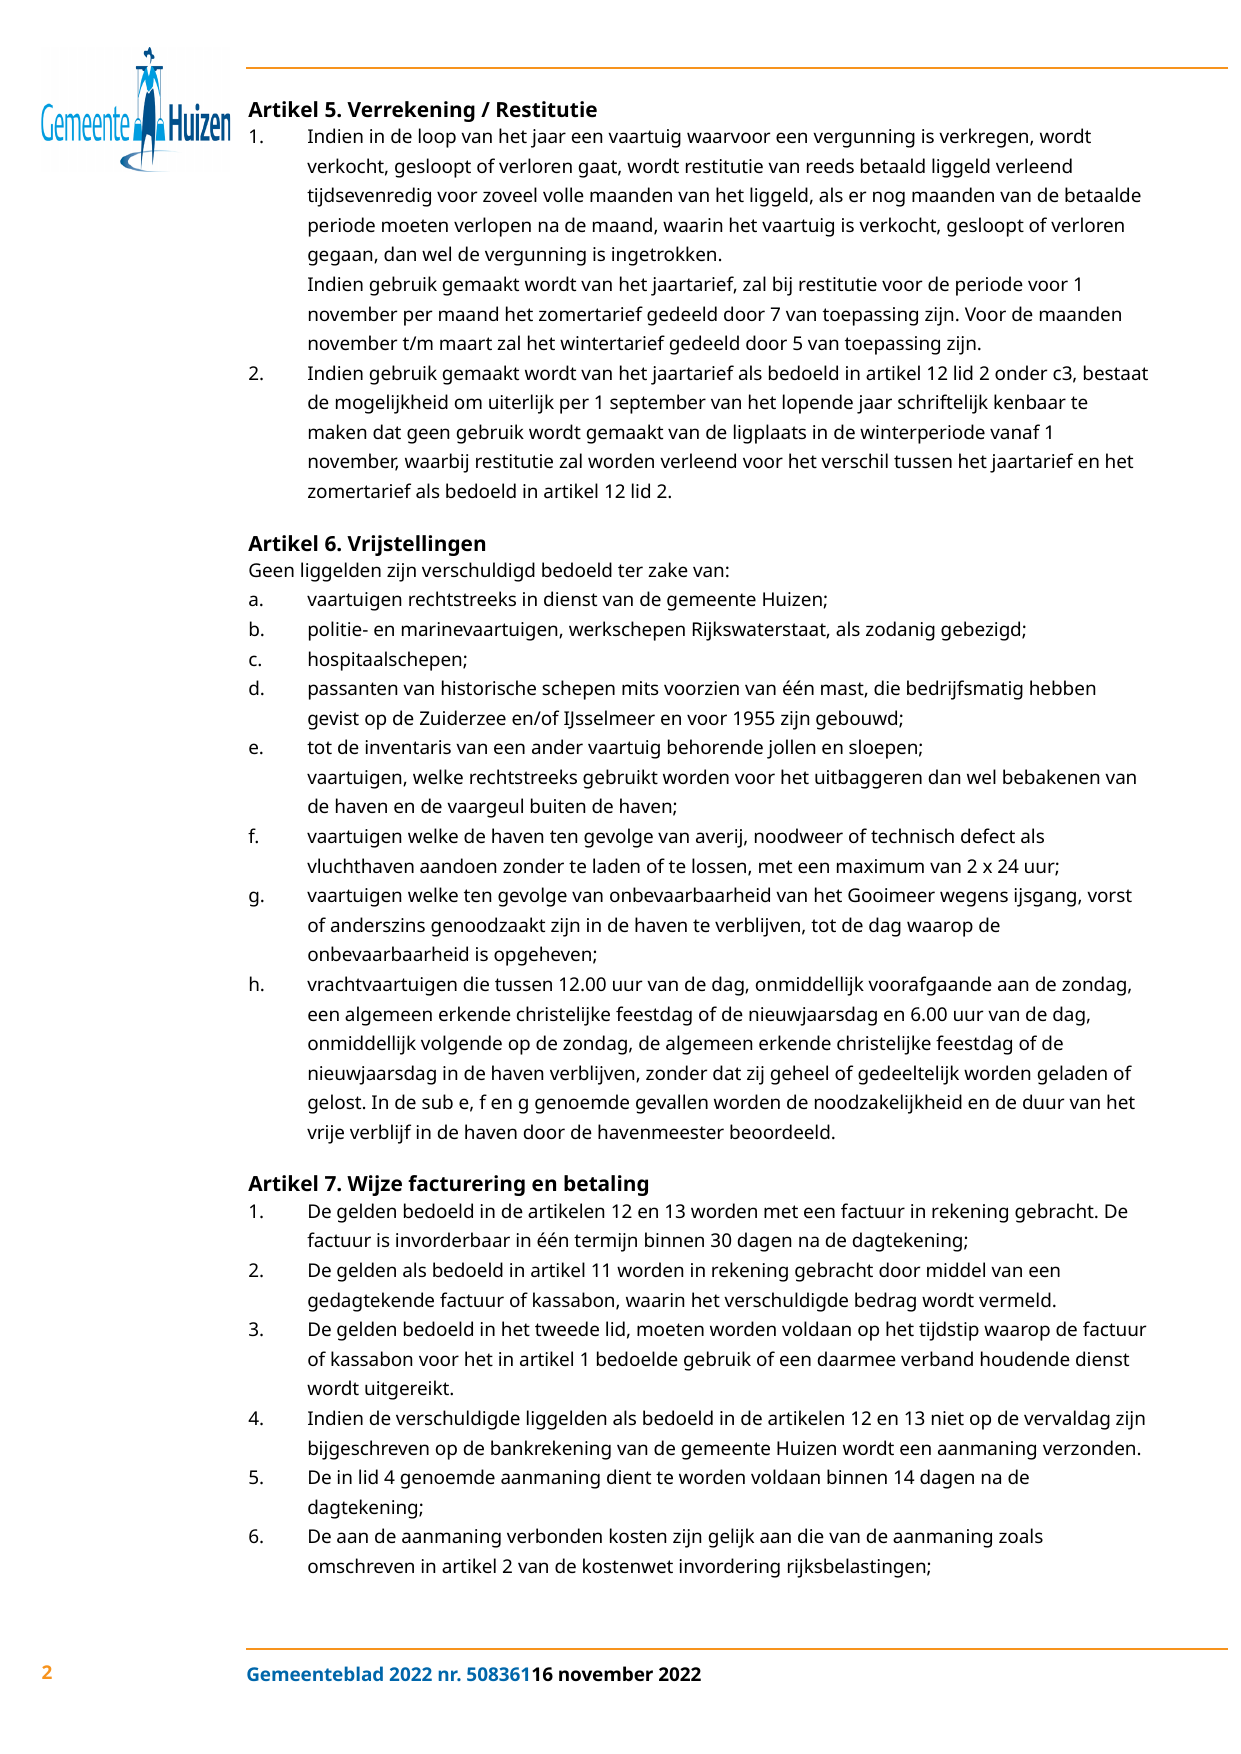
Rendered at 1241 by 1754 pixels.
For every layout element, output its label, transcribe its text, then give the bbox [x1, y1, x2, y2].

list tot de inventaris van een ander vaartuig behorende jollen en sloepen; [248, 734, 1152, 760]
list De gelden bedoeld in het tweede lid, moeten worden voldaan op het tijdstip waarop de factuur of kassabon voor het in artikel 1 bedoelde gebruik of een daarmee verband houdende dienst wordt uitgereikt. [248, 1316, 1152, 1401]
text Artikel 6. Vrijstellingen [248, 529, 1152, 557]
list Indien gebruik gemaakt wordt van het jaartarief, zal bij restitutie voor de periode voor 1 november per maand het zomertarief gedeeld door 7 van toepassing zijn. Voor de maanden november t/m maart zal het wintertarief gedeeld door 5 van toepassing zijn. [248, 271, 1152, 356]
list De gelden als bedoeld in artikel 11 worden in rekening gebracht door middel van een gedagtekende factuur of kassabon, waarin het verschuldigde bedrag wordt vermeld. [248, 1257, 1152, 1312]
list passanten van historische schepen mits voorzien van één mast, die bedrijfsmatig hebben gevist op de Zuiderzee en/of IJsselmeer en voor 1955 zijn gebouwd; [248, 675, 1152, 731]
list Indien de verschuldigde liggelden als bedoeld in de artikelen 12 en 13 niet op de vervaldag zijn bijgeschreven op de bankrekening van de gemeente Huizen wordt een aanmaning verzonden. [248, 1405, 1152, 1460]
list De gelden bedoeld in de artikelen 12 en 13 worden met een factuur in rekening gebracht. De factuur is invorderbaar in één termijn binnen 30 dagen na de dagtekening; [248, 1198, 1152, 1253]
text Artikel 7. Wijze facturering en betaling [248, 1169, 1152, 1198]
list hospitaalschepen; [248, 646, 1152, 672]
list vrachtvaartuigen die tussen 12.00 uur van de dag, onmiddellijk voorafgaande aan de zondag, een algemeen erkende christelijke feestdag of de nieuwjaarsdag en 6.00 uur van de dag, onmiddellijk volgende op de zondag, de algemeen erkende christelijke feestdag of de nieuwjaarsdag in de haven verblijven, zonder dat zij geheel of gedeeltelijk worden geladen of gelost. In de sub e, f en g genoemde gevallen worden de noodzakelijkheid en de duur van het vrije verblijf in de haven door de havenmeester beoordeeld. [248, 971, 1152, 1145]
list vaartuigen rechtstreeks in dienst van de gemeente Huizen; [248, 587, 1152, 612]
list Indien in de loop van het jaar een vaartuig waarvoor een vergunning is verkregen, wordt verkocht, gesloopt of verloren gaat, wordt restitutie van reeds betaald liggeld verleend tijdsevenredig voor zoveel volle maanden van het liggeld, als er nog maanden van de betaalde periode moeten verlopen na de maand, waarin het vaartuig is verkocht, gesloopt of verloren gegaan, dan wel de vergunning is ingetrokken. [248, 123, 1152, 267]
list De in lid 4 genoemde aanmaning dient te worden voldaan binnen 14 dagen na de dagtekening; [248, 1464, 1152, 1519]
list vaartuigen welke de haven ten gevolge van averij, noodweer of technisch defect als vluchthaven aandoen zonder te laden of te lossen, met een maximum van 2 x 24 uur; [248, 823, 1152, 879]
list De aan de aanmaning verbonden kosten zijn gelijk aan die van de aanmaning zoals omschreven in artikel 2 van de kostenwet invordering rijksbelastingen; [248, 1523, 1152, 1579]
list vaartuigen welke ten gevolge van onbevaarbaarheid van het Gooimeer wegens ijsgang, vorst of anderszins genoodzaakt zijn in de haven te verblijven, tot de dag waarop de onbevaarbaarheid is opgeheven; [248, 882, 1152, 967]
text Geen liggelden zijn verschuldigd bedoeld ter zake van: [248, 557, 1152, 583]
picture [41, 47, 231, 172]
list vaartuigen, welke rechtstreeks gebruikt worden voor het uitbaggeren dan wel bebakenen van de haven en de vaargeul buiten de haven; [248, 764, 1152, 819]
list Indien gebruik gemaakt wordt van het jaartarief als bedoeld in artikel 12 lid 2 onder c3, bestaat de mogelijkheid om uiterlijk per 1 september van het lopende jaar schriftelijk kenbaar te maken dat geen gebruik wordt gemaakt van de ligplaats in de winterperiode vanaf 1 november, waarbij restitutie zal worden verleend voor het verschil tussen het jaartarief en het zomertarief als bedoeld in artikel 12 lid 2. [248, 360, 1152, 504]
text Artikel 5. Verrekening / Restitutie [248, 95, 1152, 123]
list politie- en marinevaartuigen, werkschepen Rijkswaterstaat, als zodanig gebezigd; [248, 616, 1152, 642]
